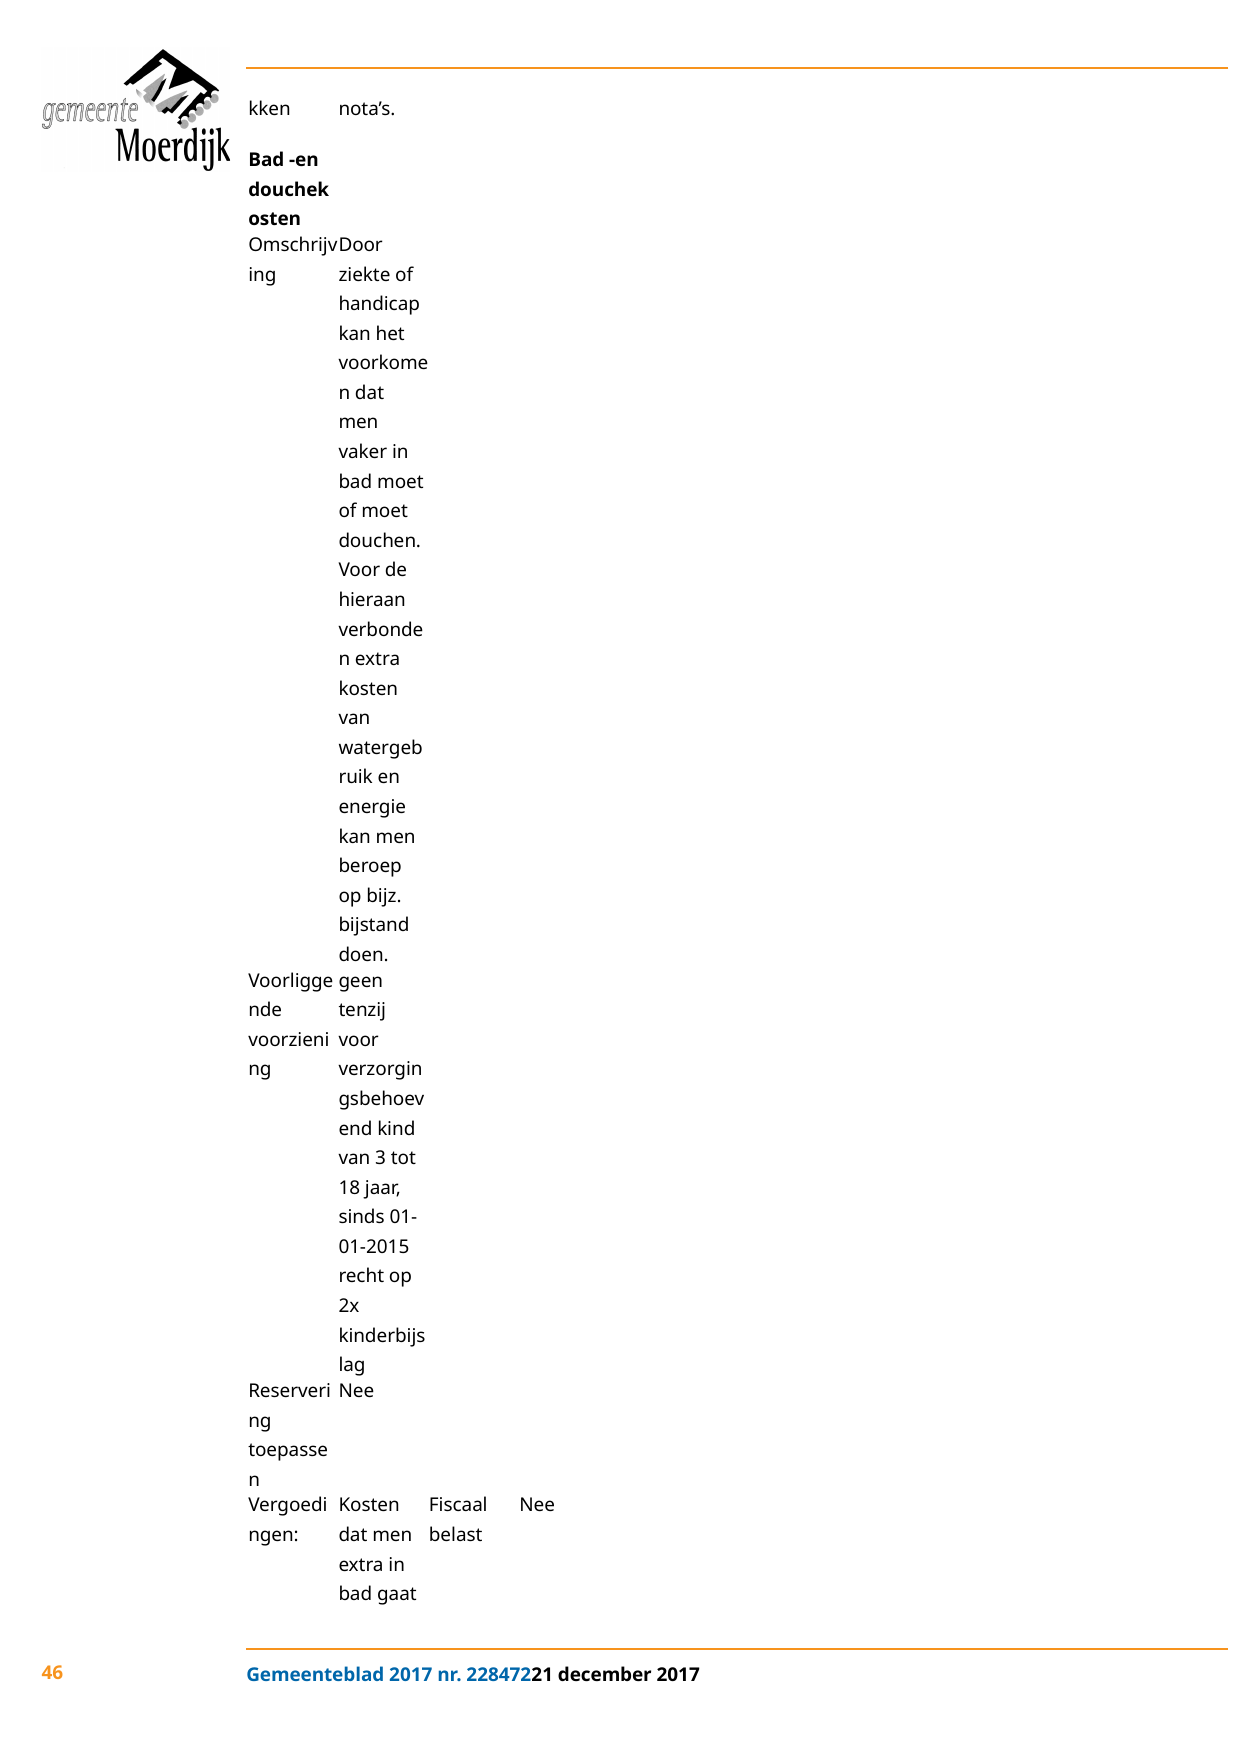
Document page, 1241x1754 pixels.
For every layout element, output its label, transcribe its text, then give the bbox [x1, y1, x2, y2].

picture [41, 47, 231, 172]
table_cell kken [248, 95, 338, 121]
table_cell Door ziekte of handicap kan het voorkomen dat men vaker in bad moet of moet douchen. Voor de hieraan verbonden extra kosten van watergebruik en energie kan men beroep op bijz. bijstand doen. [338, 231, 429, 967]
table_cell Omschrijving [248, 231, 338, 967]
table_cell nota’s. [338, 95, 429, 121]
table_cell geen tenzij voor verzorgingsbehoevend kind van 3 tot 18 jaar, sinds 01-01-2015 recht op 2x kinderbijslag [338, 967, 429, 1377]
table_cell Vergoedingen: [248, 1492, 338, 1606]
table_cell Nee [519, 1492, 609, 1606]
table_cell Fiscaal belast [429, 1492, 519, 1606]
table_cell [338, 121, 429, 146]
table_cell Reservering toepassen [248, 1377, 338, 1492]
table_cell Voorliggende voorziening [248, 967, 338, 1377]
table_cell Nee [338, 1377, 429, 1492]
table_cell [248, 121, 338, 146]
table_cell Kosten dat men extra in bad gaat [338, 1492, 429, 1606]
table_cell Bad -en douchekosten [248, 146, 338, 231]
table_cell [338, 146, 429, 231]
